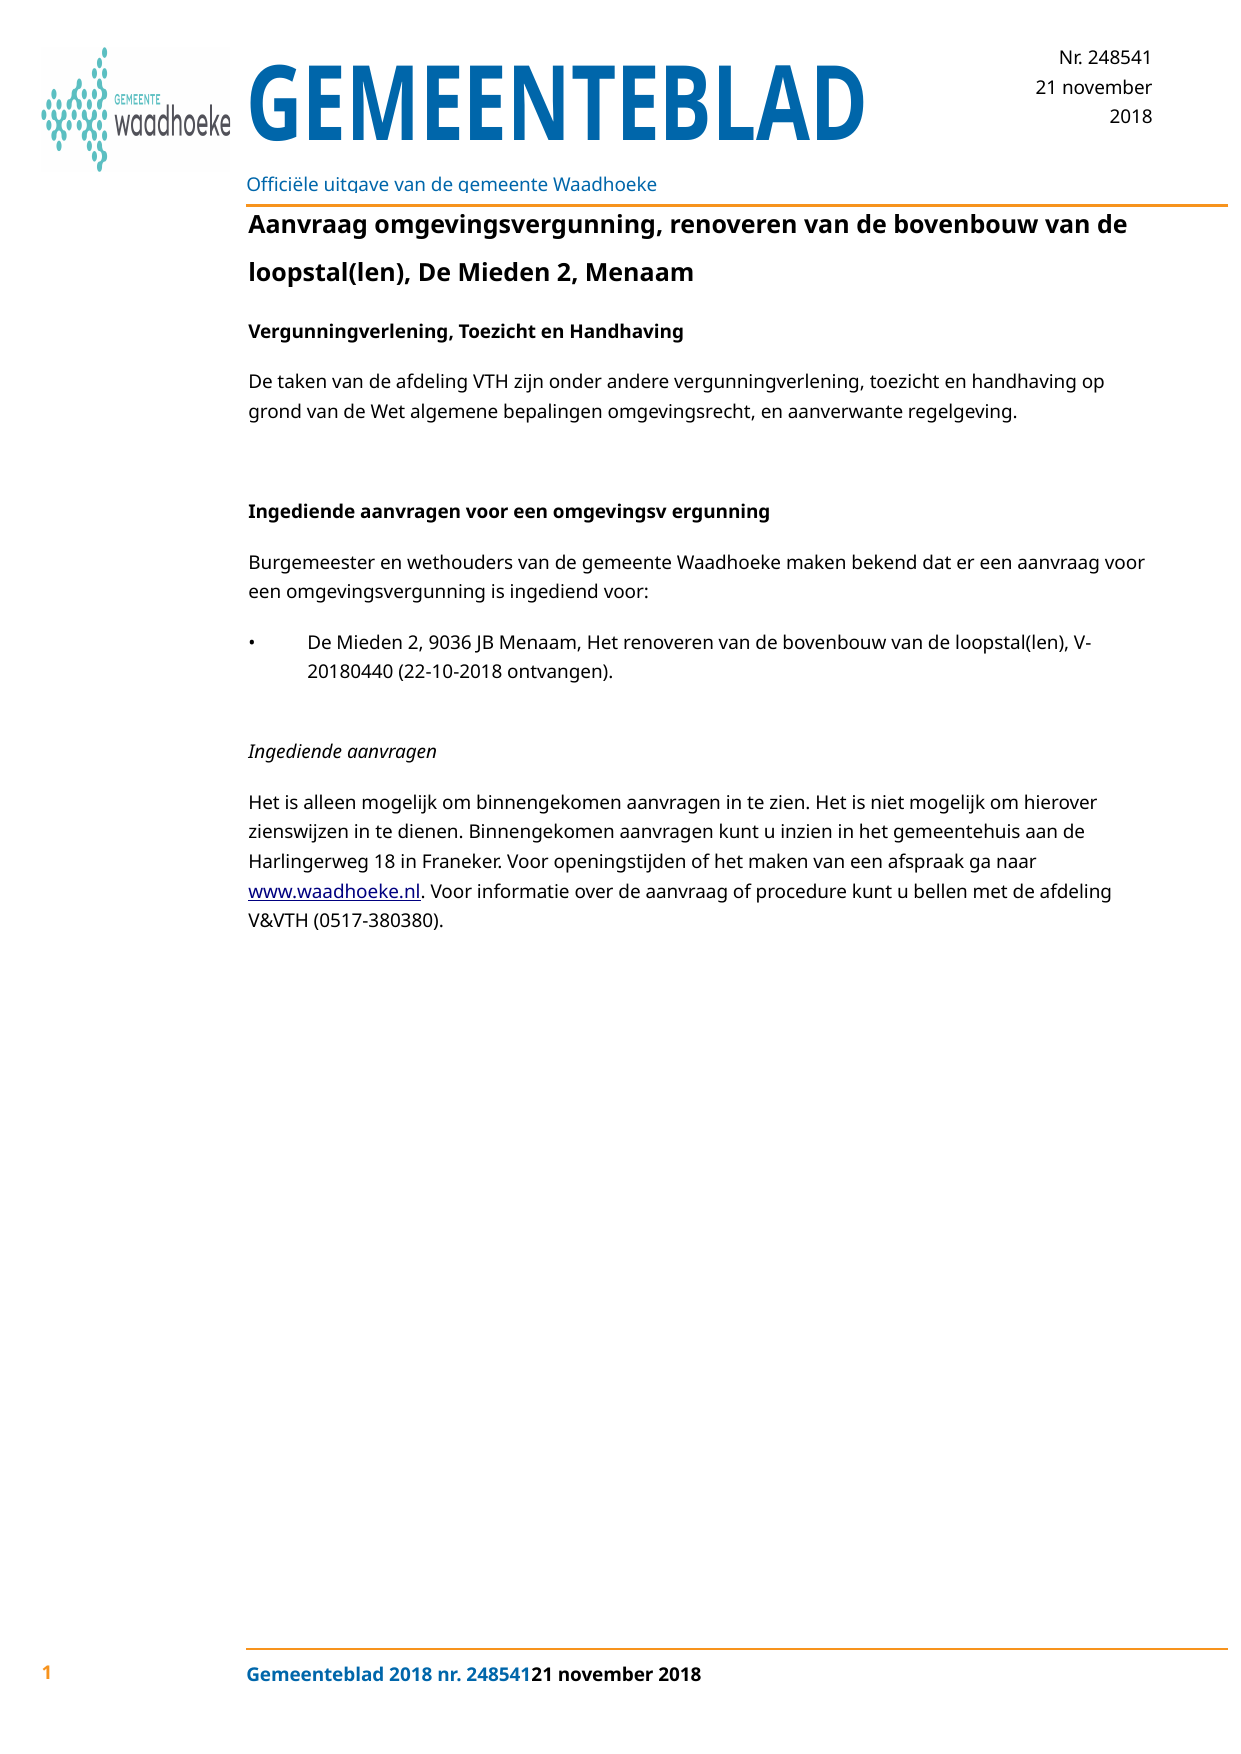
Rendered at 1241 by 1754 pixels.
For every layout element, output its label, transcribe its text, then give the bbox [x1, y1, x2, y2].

text Het is alleen mogelijk om binnengekomen aanvragen in te zien. Het is niet mogelijk om hierover zienswijzen in te dienen. Binnengekomen aanvragen kunt u inzien in het gemeentehuis aan de Harlingerweg 18 in Franeker. Voor openingstijden of het maken van een afspraak ga naar www.waadhoeke.nl. Voor informatie over de aanvraag of procedure kunt u bellen met de afdeling V&VTH (0517-380380). [248, 789, 1152, 933]
text De taken van de afdeling VTH zijn onder andere vergunningverlening, toezicht en handhaving op grond van de Wet algemene bepalingen omgevingsrecht, en aanverwante regelgeving. [248, 368, 1152, 424]
list De Mieden 2, 9036 JB Menaam, Het renoveren van de bovenbouw van de loopstal(len), V-20180440 (22-10-2018 ontvangen). [248, 629, 1152, 684]
text Aanvraag omgevingsvergunning, renoveren van de bovenbouw van de loopstal(len), De Mieden 2, Menaam [248, 207, 1152, 288]
text Ingediende aanvragen voor een omgevingsv ergunning [248, 499, 1152, 524]
text Vergunningverlening, Toezicht en Handhaving [248, 318, 1152, 344]
picture [41, 47, 231, 172]
text Burgemeester en wethouders van de gemeente Waadhoeke maken bekend dat er een aanvraag voor een omgevingsvergunning is ingediend voor: [248, 549, 1152, 604]
text Ingediende aanvragen [248, 739, 1152, 764]
